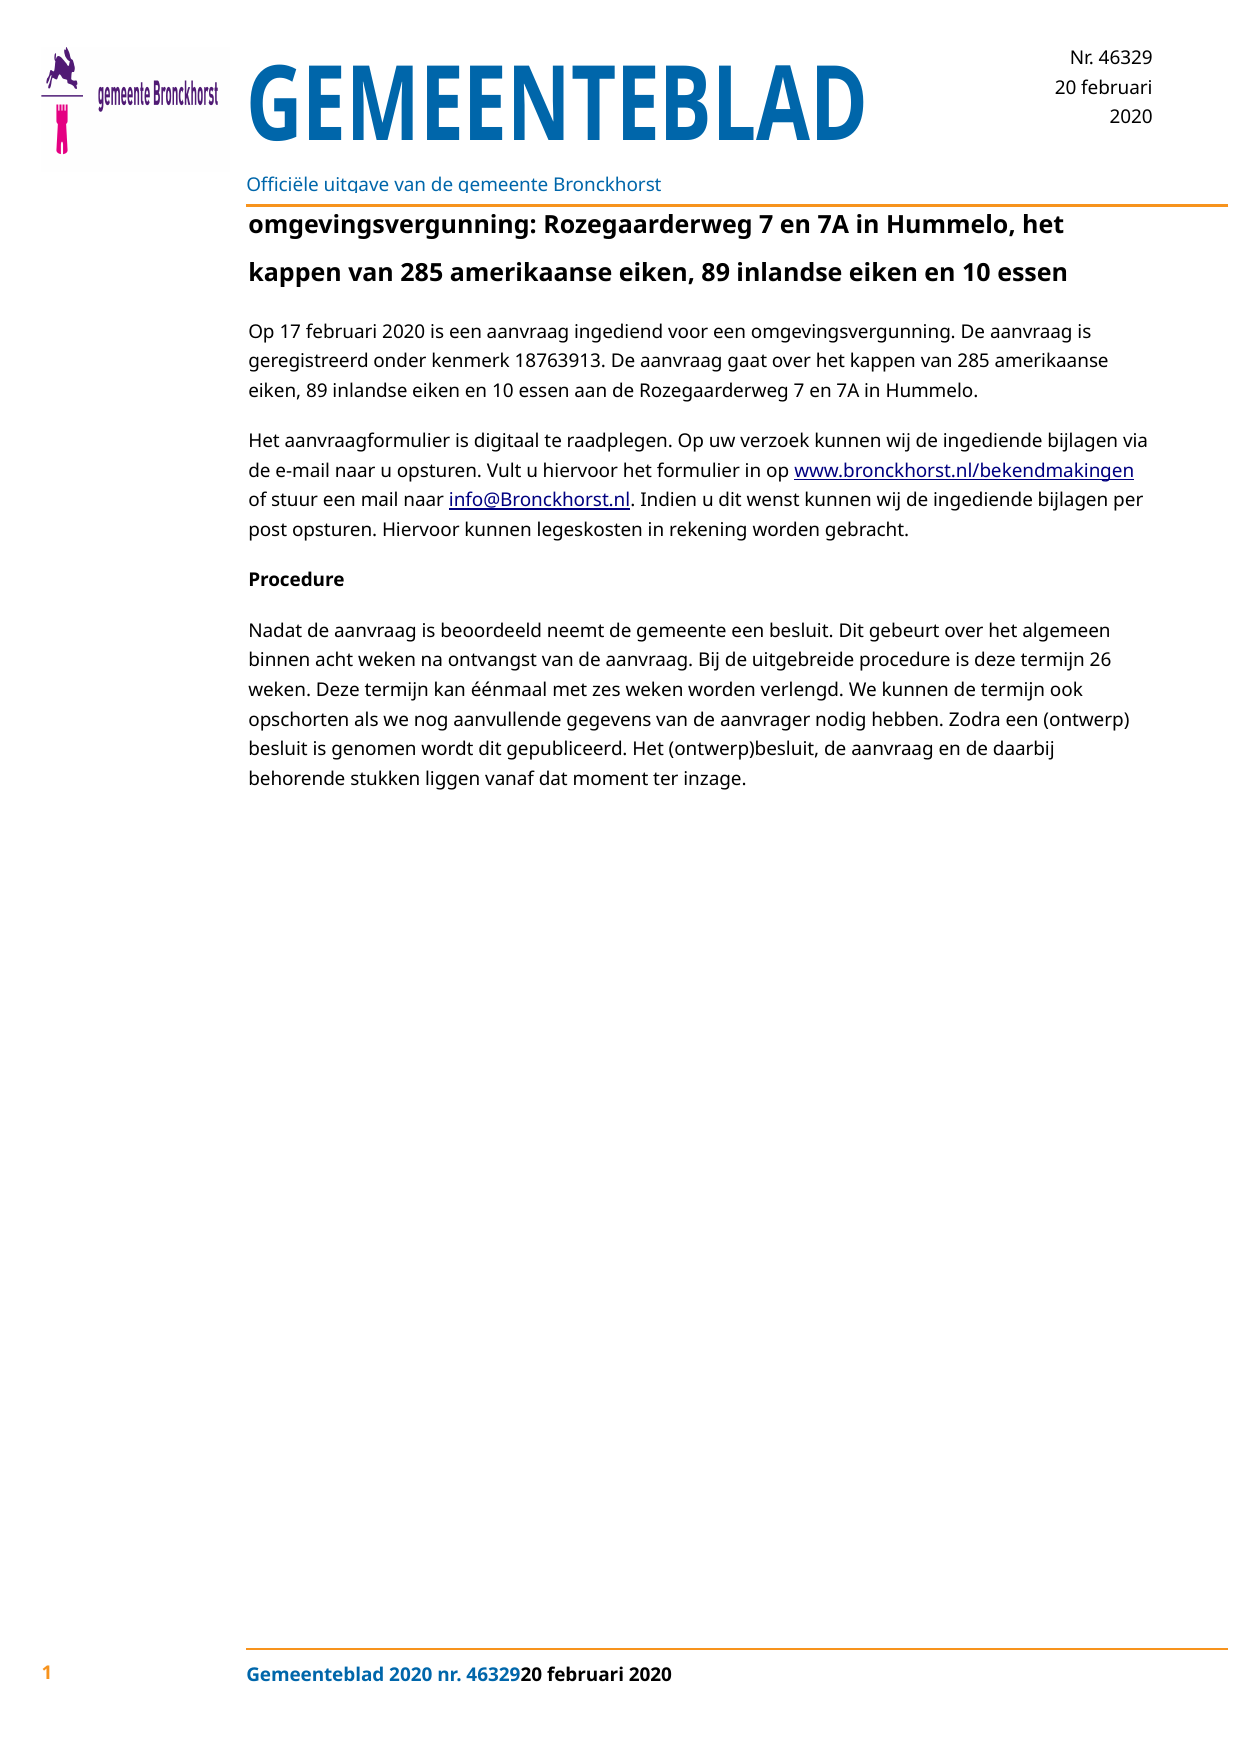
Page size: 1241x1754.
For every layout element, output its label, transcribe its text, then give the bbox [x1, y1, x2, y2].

text Nadat de aanvraag is beoordeeld neemt de gemeente een besluit. Dit gebeurt over het algemeen binnen acht weken na ontvangst van de aanvraag. Bij de uitgebreide procedure is deze termijn 26 weken. Deze termijn kan éénmaal met zes weken worden verlengd. We kunnen de termijn ook opschorten als we nog aanvullende gegevens van de aanvrager nodig hebben. Zodra een (ontwerp) besluit is genomen wordt dit gepubliceerd. Het (ontwerp)besluit, de aanvraag en de daarbij behorende stukken liggen vanaf dat moment ter inzage. [248, 617, 1152, 791]
picture [41, 47, 231, 172]
text Op 17 februari 2020 is een aanvraag ingediend voor een omgevingsvergunning. De aanvraag is geregistreerd onder kenmerk 18763913. De aanvraag gaat over het kappen van 285 amerikaanse eiken, 89 inlandse eiken en 10 essen aan de Rozegaarderweg 7 en 7A in Hummelo. [248, 318, 1152, 403]
text Het aanvraagformulier is digitaal te raadplegen. Op uw verzoek kunnen wij de ingediende bijlagen via de e-mail naar u opsturen. Vult u hiervoor het formulier in op www.bronckhorst.nl/bekendmakingen of stuur een mail naar info@Bronckhorst.nl. Indien u dit wenst kunnen wij de ingediende bijlagen per post opsturen. Hiervoor kunnen legeskosten in rekening worden gebracht. [248, 427, 1152, 542]
text omgevingsvergunning: Rozegaarderweg 7 en 7A in Hummelo, het kappen van 285 amerikaanse eiken, 89 inlandse eiken en 10 essen [248, 207, 1152, 288]
text Procedure [248, 567, 1152, 592]
